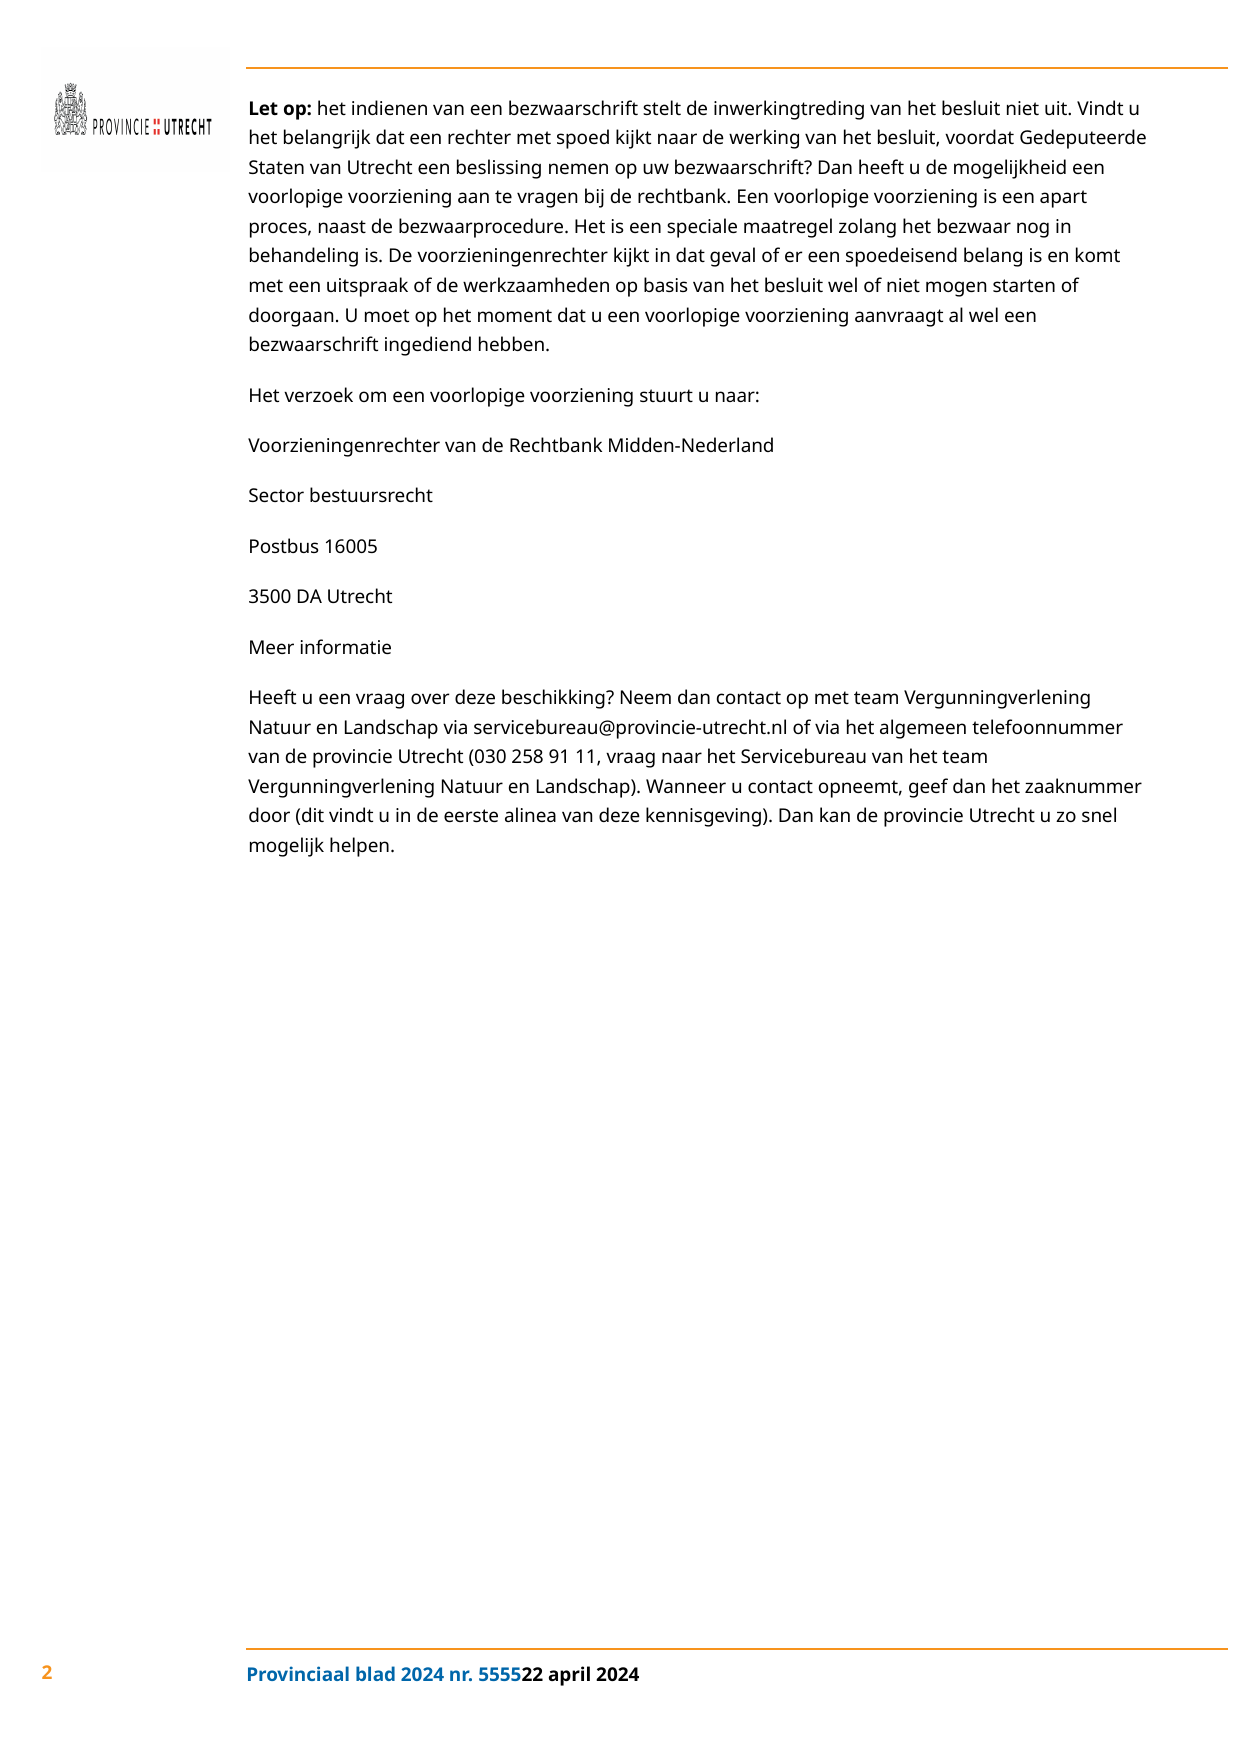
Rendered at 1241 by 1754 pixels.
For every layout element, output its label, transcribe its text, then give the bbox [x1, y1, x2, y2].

picture [41, 47, 231, 172]
text Postbus 16005 [248, 533, 1152, 559]
text Het verzoek om een voorlopige voorziening stuurt u naar: [248, 382, 1152, 408]
text Meer informatie [248, 634, 1152, 660]
text Heeft u een vraag over deze beschikking? Neem dan contact op met team Vergunningverlening Natuur en Landschap via servicebureau@provincie-utrecht.nl of via het algemeen telefoonnummer van de provincie Utrecht (030 258 91 11, vraag naar het Servicebureau van het team Vergunningverlening Natuur en Landschap). Wanneer u contact opneemt, geef dan het zaaknummer door (dit vindt u in de eerste alinea van deze kennisgeving). Dan kan de provincie Utrecht u zo snel mogelijk helpen. [248, 684, 1152, 858]
text Sector bestuursrecht [248, 483, 1152, 508]
text 3500 DA Utrecht [248, 583, 1152, 609]
text Let op: het indienen van een bezwaarschrift stelt de inwerkingtreding van het besluit niet uit. Vindt u het belangrijk dat een rechter met spoed kijkt naar de werking van het besluit, voordat Gedeputeerde Staten van Utrecht een beslissing nemen op uw bezwaarschrift? Dan heeft u de mogelijkheid een voorlopige voorziening aan te vragen bij de rechtbank. Een voorlopige voorziening is een apart proces, naast de bezwaarprocedure. Het is een speciale maatregel zolang het bezwaar nog in behandeling is. De voorzieningenrechter kijkt in dat geval of er een spoedeisend belang is en komt met een uitspraak of de werkzaamheden op basis van het besluit wel of niet mogen starten of doorgaan. U moet op het moment dat u een voorlopige voorziening aanvraagt al wel een bezwaarschrift ingediend hebben. [248, 95, 1152, 357]
text Voorzieningenrechter van de Rechtbank Midden-Nederland [248, 432, 1152, 458]
